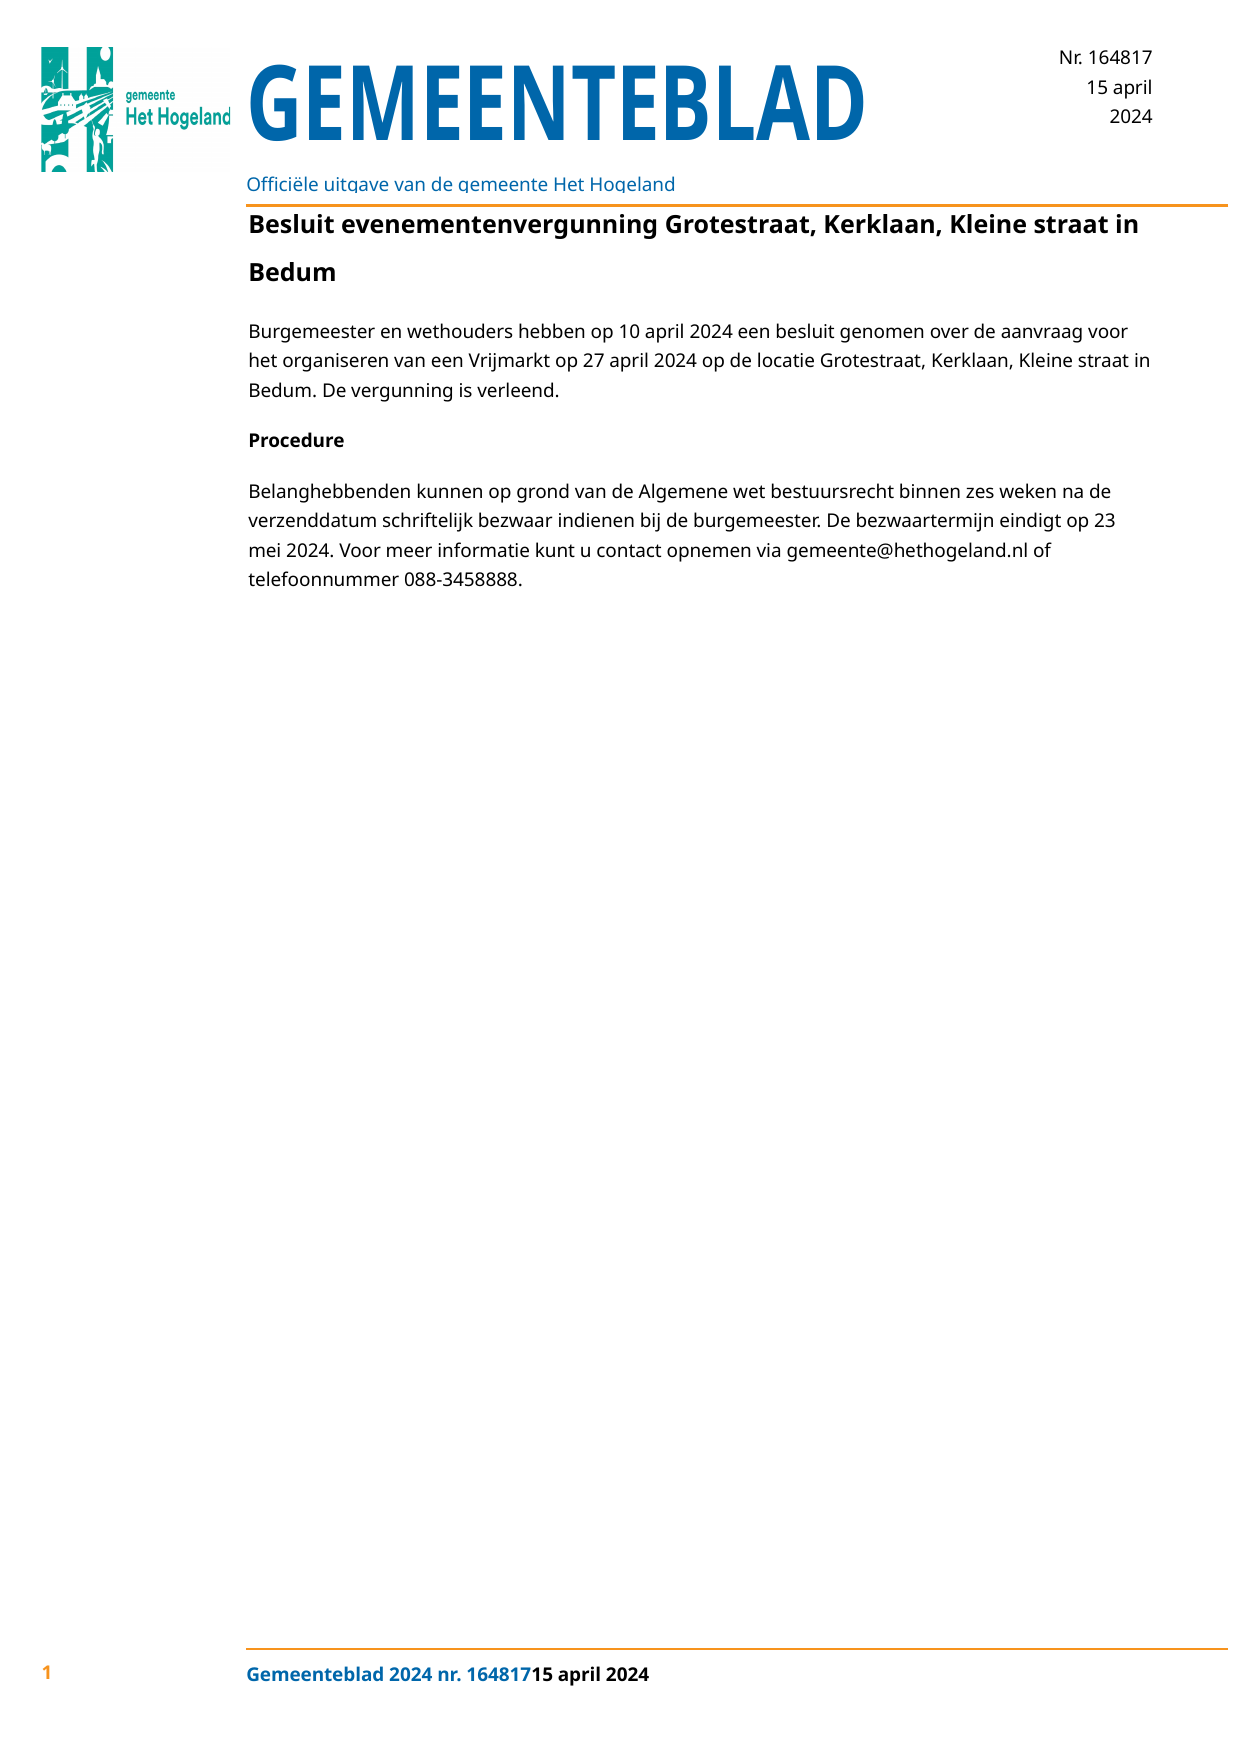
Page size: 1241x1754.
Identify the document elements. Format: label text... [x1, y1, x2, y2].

text Procedure [248, 427, 1152, 453]
text Besluit evenementenvergunning Grotestraat, Kerklaan, Kleine straat in Bedum [248, 207, 1152, 288]
text Belanghebbenden kunnen op grond van de Algemene wet bestuursrecht binnen zes weken na de verzenddatum schriftelijk bezwaar indienen bij de burgemeester. De bezwaartermijn eindigt op 23 mei 2024. Voor meer informatie kunt u contact opnemen via gemeente@hethogeland.nl of telefoonnummer 088-3458888. [248, 478, 1152, 592]
picture [41, 47, 231, 172]
text Burgemeester en wethouders hebben op 10 april 2024 een besluit genomen over de aanvraag voor het organiseren van een Vrijmarkt op 27 april 2024 op de locatie Grotestraat, Kerklaan, Kleine straat in Bedum. De vergunning is verleend. [248, 318, 1152, 403]
